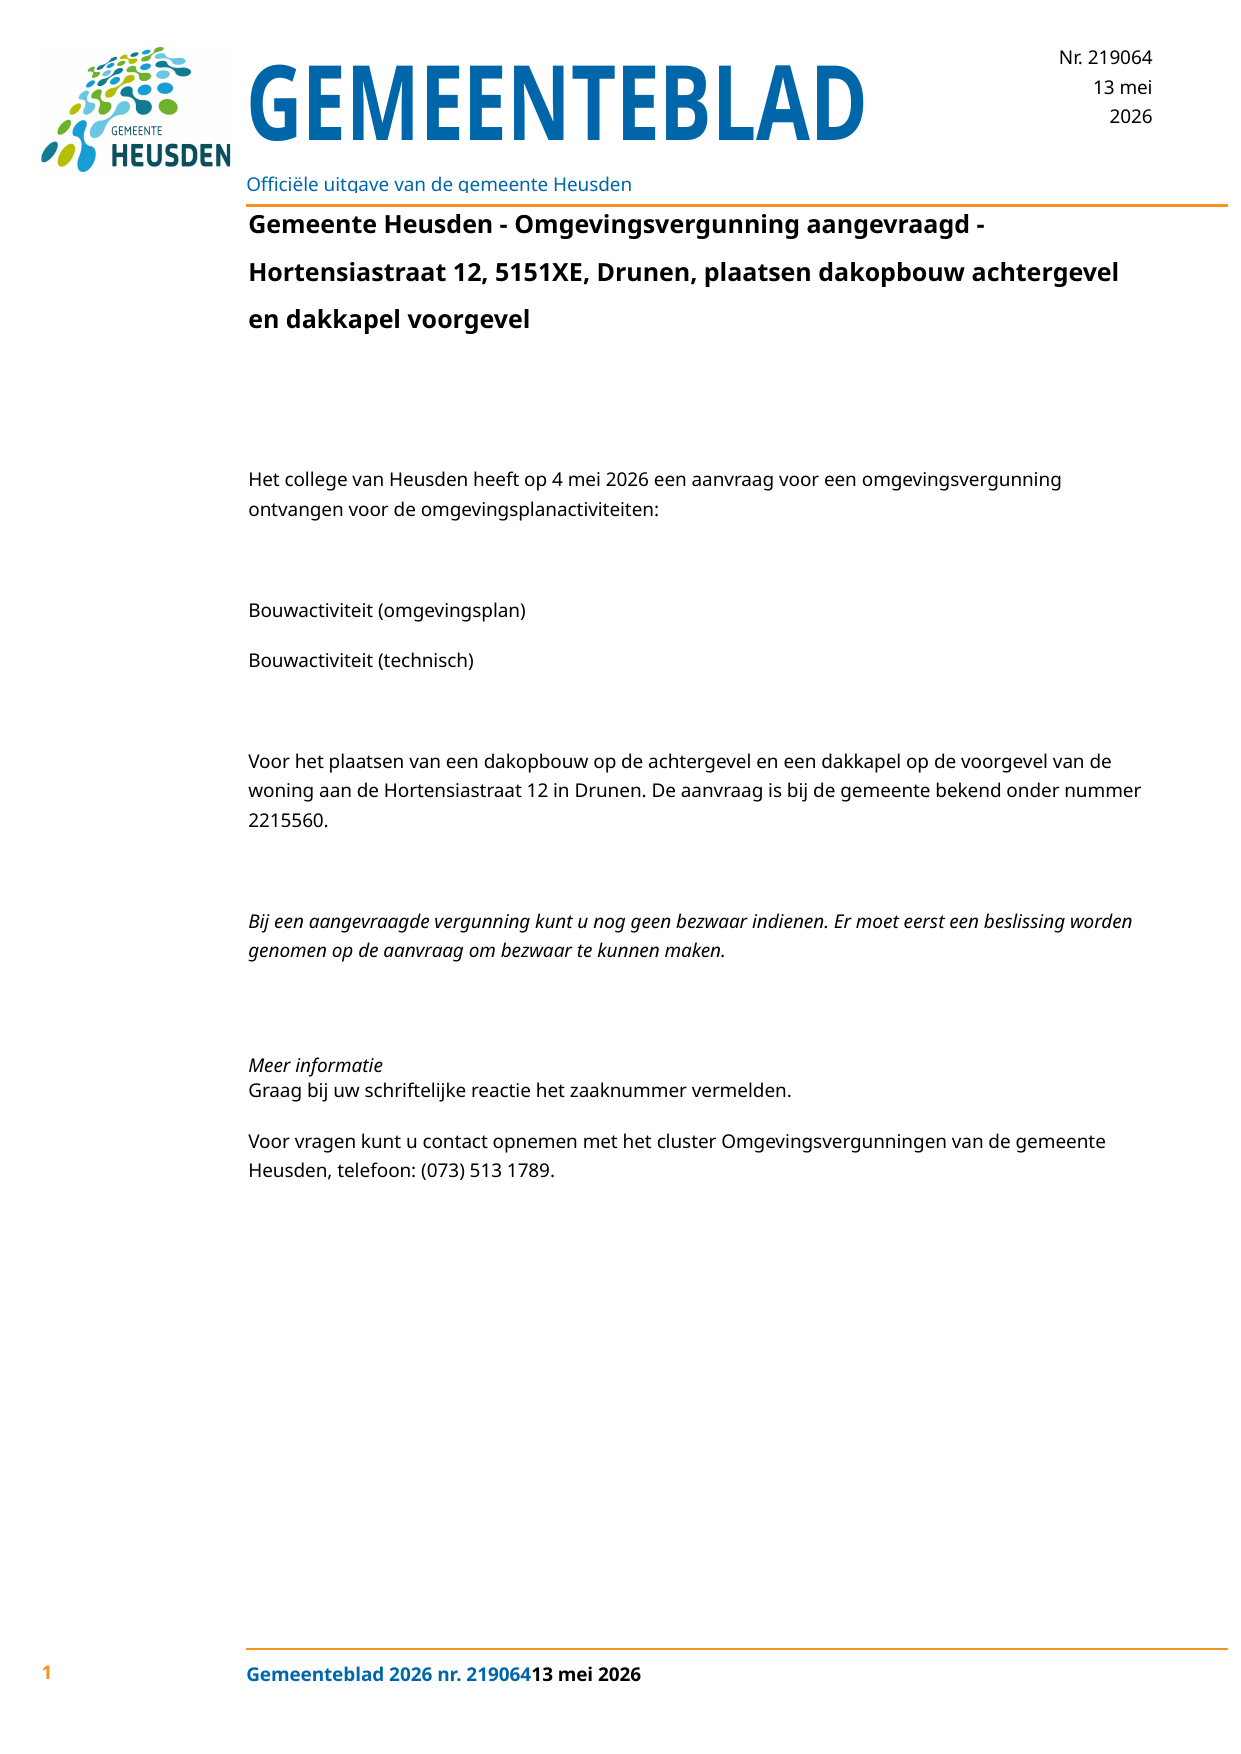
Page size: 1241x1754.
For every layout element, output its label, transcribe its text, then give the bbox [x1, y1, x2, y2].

text Bij een aangevraagde vergunning kunt u nog geen bezwaar indienen. Er moet eerst een beslissing worden genomen op de aanvraag om bezwaar te kunnen maken. [248, 908, 1152, 963]
text Bouwactiviteit (omgevingsplan) [248, 597, 1152, 622]
text Meer informatie [248, 1052, 1152, 1078]
text Gemeente Heusden - Omgevingsvergunning aangevraagd - Hortensiastraat 12, 5151XE, Drunen, plaatsen dakopbouw achtergevel en dakkapel voorgevel [248, 207, 1152, 336]
text Het college van Heusden heeft op 4 mei 2026 een aanvraag voor een omgevingsvergunning ontvangen voor de omgevingsplanactiviteiten: [248, 466, 1152, 522]
text Graag bij uw schriftelijke reactie het zaaknummer vermelden. [248, 1078, 1152, 1103]
text Bouwactiviteit (technisch) [248, 647, 1152, 673]
picture [41, 47, 231, 172]
text Voor vragen kunt u contact opnemen met het cluster Omgevingsvergunningen van de gemeente Heusden, telefoon: (073) 513 1789. [248, 1128, 1152, 1183]
text Voor het plaatsen van een dakopbouw op de achtergevel en een dakkapel op de voorgevel van de woning aan de Hortensiastraat 12 in Drunen. De aanvraag is bij de gemeente bekend onder nummer 2215560. [248, 748, 1152, 833]
